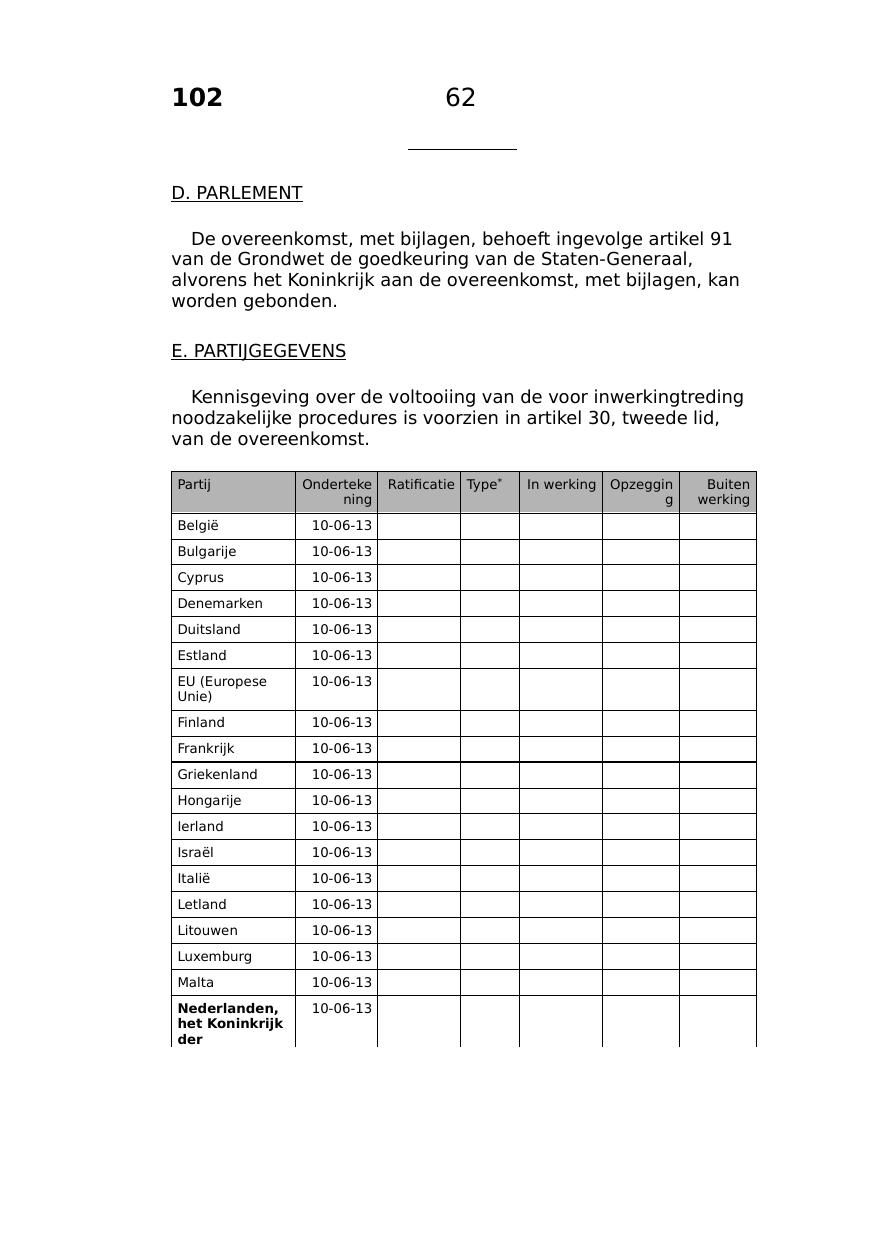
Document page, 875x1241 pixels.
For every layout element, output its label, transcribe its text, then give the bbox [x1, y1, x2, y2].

table_cell Italië [172, 866, 295, 891]
table_cell [520, 789, 602, 813]
table_cell [680, 514, 756, 538]
table_cell Ierland [172, 814, 295, 839]
table_header Partij [172, 472, 295, 512]
table_cell [378, 514, 460, 538]
table_cell [378, 643, 460, 668]
table_cell Malta [172, 970, 295, 995]
table_header In werking [520, 472, 602, 512]
table_cell [461, 763, 519, 787]
table_cell [680, 892, 756, 917]
table_cell [603, 669, 679, 709]
table_cell [461, 814, 519, 839]
table_cell [680, 540, 756, 564]
table_cell [520, 892, 602, 917]
table_cell [680, 711, 756, 736]
table_cell EU (Europese Unie) [172, 669, 295, 709]
table_cell Letland [172, 892, 295, 917]
table_cell [603, 814, 679, 839]
table_cell [603, 789, 679, 813]
table_cell 10-06-13 [296, 540, 377, 564]
table_header Buiten werking [680, 472, 756, 512]
table_cell [603, 944, 679, 969]
table_cell [603, 918, 679, 943]
table_cell [378, 892, 460, 917]
table_cell [461, 591, 519, 616]
table_cell [461, 840, 519, 865]
table_cell [680, 763, 756, 787]
table_cell 10-06-13 [296, 840, 377, 865]
table_cell [378, 763, 460, 787]
table_cell [520, 514, 602, 538]
table_cell [378, 737, 460, 761]
table_cell [680, 591, 756, 616]
table_cell [520, 918, 602, 943]
table_cell [603, 970, 679, 995]
table_cell Israël [172, 840, 295, 865]
table_cell [603, 540, 679, 564]
table_cell [461, 711, 519, 736]
table_cell [520, 814, 602, 839]
table_header Ratificatie [378, 472, 460, 512]
table_cell Denemarken [172, 591, 295, 616]
table_cell [461, 565, 519, 590]
table_cell [603, 892, 679, 917]
table_cell [461, 918, 519, 943]
table_cell [461, 970, 519, 995]
table_cell [378, 565, 460, 590]
table_cell [520, 866, 602, 891]
table_cell Bulgarije [172, 540, 295, 564]
table_cell [680, 814, 756, 839]
table_cell 10-06-13 [296, 918, 377, 943]
table_cell [520, 617, 602, 642]
table_cell 10-06-13 [296, 514, 377, 538]
subtitle D. PARLEMENT [171, 183, 756, 203]
table_cell [461, 944, 519, 969]
table_cell [461, 514, 519, 538]
table_cell [378, 591, 460, 616]
table_cell 10-06-13 [296, 711, 377, 736]
table_cell [680, 918, 756, 943]
table_cell [461, 540, 519, 564]
table_cell 10-06-13 [296, 814, 377, 839]
text De overeenkomst, met bijlagen, behoeft ingevolge artikel 91 van de Grondwet de goedkeuring van de Staten-Generaal, alvorens het Koninkrijk aan de overeenkomst, met bijlagen, kan worden gebonden. [171, 228, 756, 311]
table_cell [680, 617, 756, 642]
table_cell [520, 970, 602, 995]
table_cell [680, 737, 756, 761]
table_cell [461, 789, 519, 813]
table_cell [461, 617, 519, 642]
table_cell [378, 669, 460, 709]
table_cell Cyprus [172, 565, 295, 590]
table_cell [378, 840, 460, 865]
table_cell [520, 763, 602, 787]
table_cell [520, 669, 602, 709]
table_cell Estland [172, 643, 295, 668]
table_cell [680, 970, 756, 995]
table_cell [378, 540, 460, 564]
table_cell [378, 918, 460, 943]
table_cell [378, 944, 460, 969]
table_cell 10-06-13 [296, 617, 377, 642]
table_cell [378, 866, 460, 891]
table_cell [603, 996, 679, 1047]
table_header Ondertekening [296, 472, 377, 512]
table_cell [603, 866, 679, 891]
table_cell Luxemburg [172, 944, 295, 969]
table_cell Duitsland [172, 617, 295, 642]
table_cell 10-06-13 [296, 591, 377, 616]
table_cell [603, 617, 679, 642]
table_cell 10-06-13 [296, 669, 377, 709]
table_cell Hongarije [172, 789, 295, 813]
table_cell [603, 711, 679, 736]
table_cell [520, 737, 602, 761]
table_cell [520, 565, 602, 590]
table_cell [378, 617, 460, 642]
table_cell [520, 840, 602, 865]
table_cell [603, 591, 679, 616]
table_cell Frankrijk [172, 737, 295, 761]
table_cell [680, 789, 756, 813]
table_cell [461, 892, 519, 917]
table_cell [461, 866, 519, 891]
table_cell [603, 643, 679, 668]
table_cell [680, 840, 756, 865]
table_cell [378, 711, 460, 736]
table_cell [461, 643, 519, 668]
table_cell [680, 866, 756, 891]
table_cell 10-06-13 [296, 892, 377, 917]
table_cell [378, 970, 460, 995]
table_cell [520, 540, 602, 564]
table_cell [461, 669, 519, 709]
table_cell [520, 643, 602, 668]
text Kennisgeving over de voltooiing van de voor inwerkingtreding noodzakelijke procedures is voorzien in artikel 30, tweede lid, van de overeenkomst. [171, 387, 756, 449]
table_cell [680, 944, 756, 969]
table_header Opzegging [603, 472, 679, 512]
table_cell [520, 944, 602, 969]
table_cell [603, 737, 679, 761]
table_cell 10-06-13 [296, 944, 377, 969]
table_cell 10-06-13 [296, 866, 377, 891]
table_cell [520, 996, 602, 1047]
subtitle E. PARTIJGEGEVENS [171, 341, 756, 362]
table_cell [461, 996, 519, 1047]
table_cell [378, 814, 460, 839]
table_cell 10-06-13 [296, 565, 377, 590]
table_cell 10-06-13 [296, 970, 377, 995]
table_cell [603, 514, 679, 538]
table_cell Finland [172, 711, 295, 736]
table_cell [603, 840, 679, 865]
table_cell [680, 996, 756, 1047]
table_cell België [172, 514, 295, 538]
table_cell 10-06-13 [296, 789, 377, 813]
table_cell [520, 711, 602, 736]
table_cell Litouwen [172, 918, 295, 943]
table_cell [378, 789, 460, 813]
table_cell [603, 565, 679, 590]
table_cell [680, 643, 756, 668]
table_cell 10-06-13 [296, 996, 377, 1047]
table_header Type* [461, 472, 519, 512]
table_cell [603, 763, 679, 787]
table_cell Griekenland [172, 763, 295, 787]
table_cell 10-06-13 [296, 763, 377, 787]
table_cell [378, 996, 460, 1047]
table_cell [680, 669, 756, 709]
table_cell 10-06-13 [296, 643, 377, 668]
table_cell [520, 591, 602, 616]
table_cell [461, 737, 519, 761]
table_cell Nederlanden, het Koninkrijk der [172, 996, 295, 1047]
table_cell [680, 565, 756, 590]
table_cell 10-06-13 [296, 737, 377, 761]
